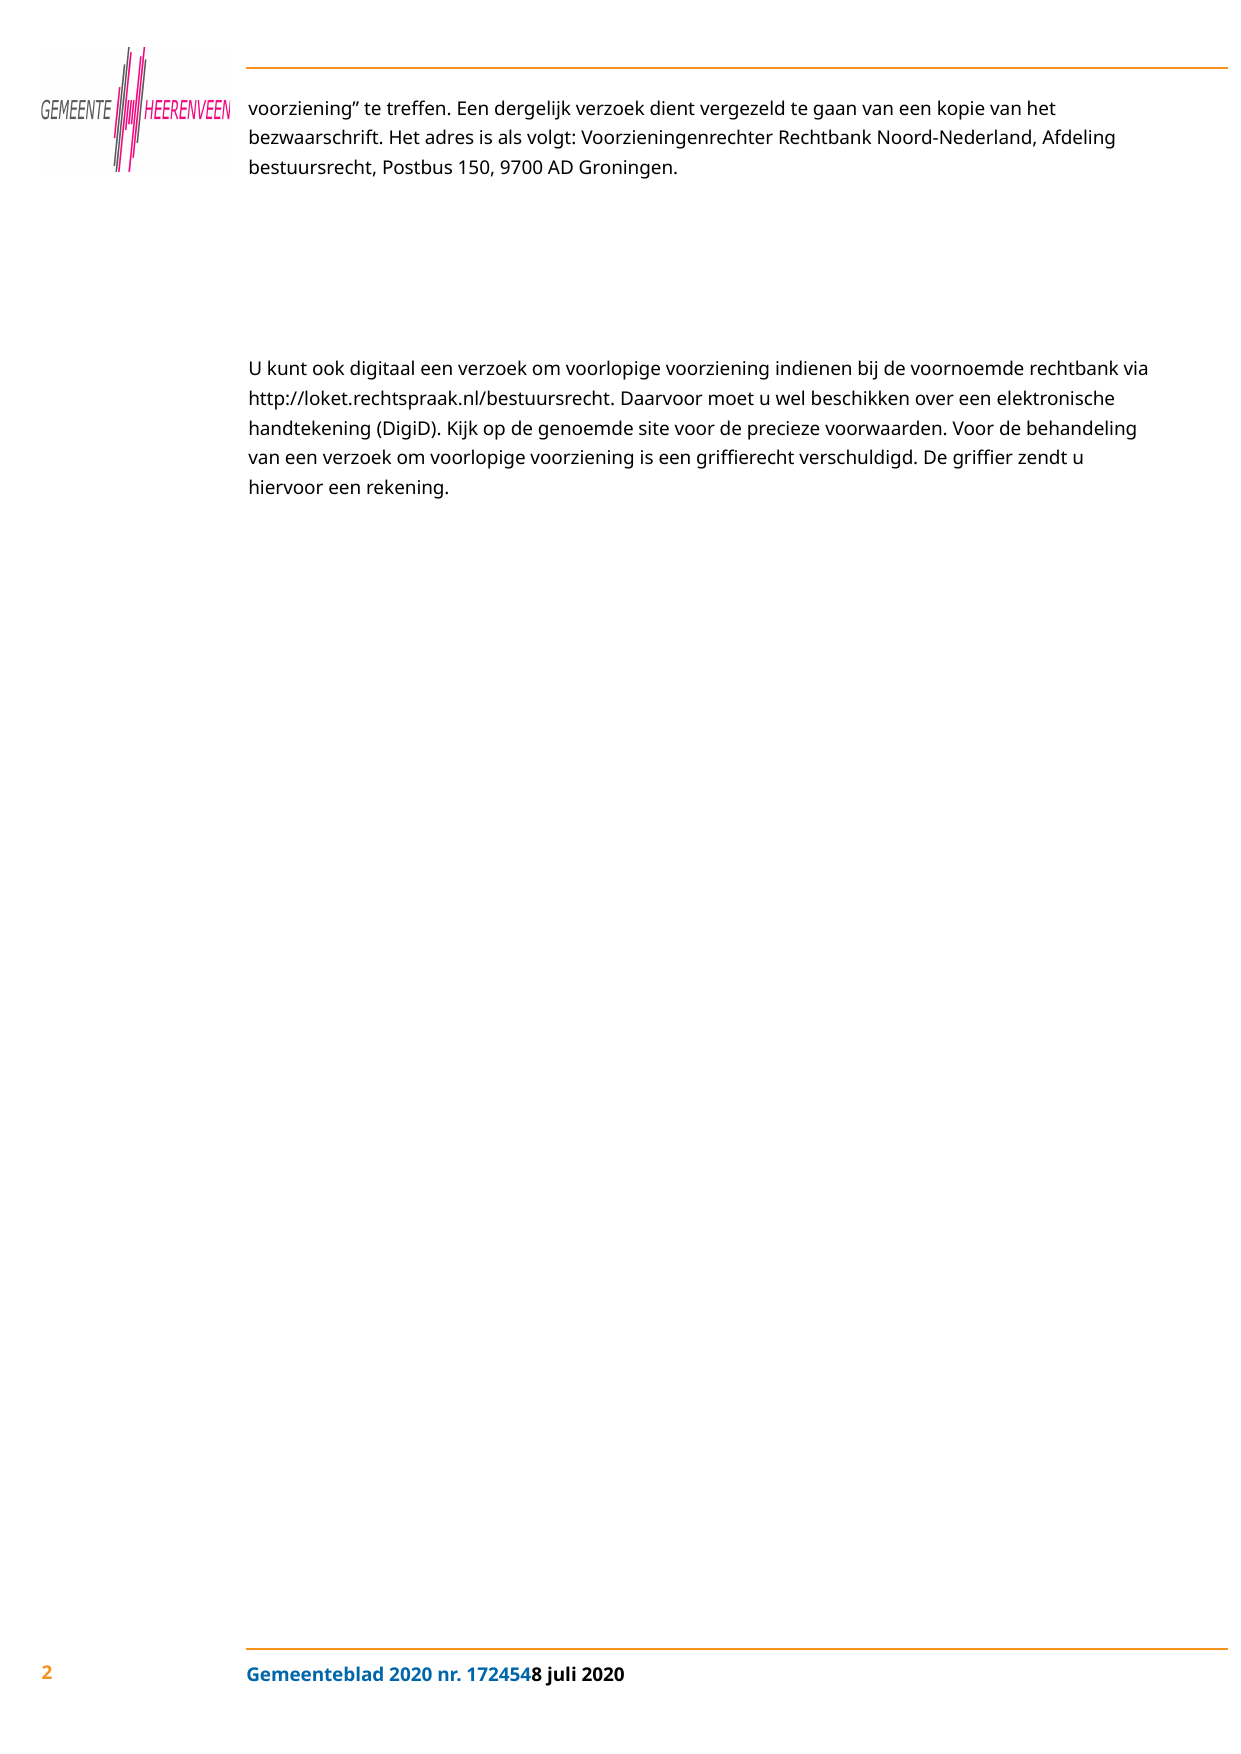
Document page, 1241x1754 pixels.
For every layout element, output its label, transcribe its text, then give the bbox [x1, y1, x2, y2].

text U kunt ook digitaal een verzoek om voorlopige voorziening indienen bij de voornoemde rechtbank via http://loket.rechtspraak.nl/bestuursrecht. Daarvoor moet u wel beschikken over een elektronische handtekening (DigiD). Kijk op de genoemde site voor de precieze voorwaarden. Voor de behandeling van een verzoek om voorlopige voorziening is een griffierecht verschuldigd. De griffier zendt u hiervoor een rekening. [248, 356, 1152, 500]
text voorziening” te treffen. Een dergelijk verzoek dient vergezeld te gaan van een kopie van het bezwaarschrift. Het adres is als volgt: Voorzieningenrechter Rechtbank Noord-Nederland, Afdeling bestuursrecht, Postbus 150, 9700 AD Groningen. [248, 95, 1152, 180]
picture [41, 47, 231, 172]
